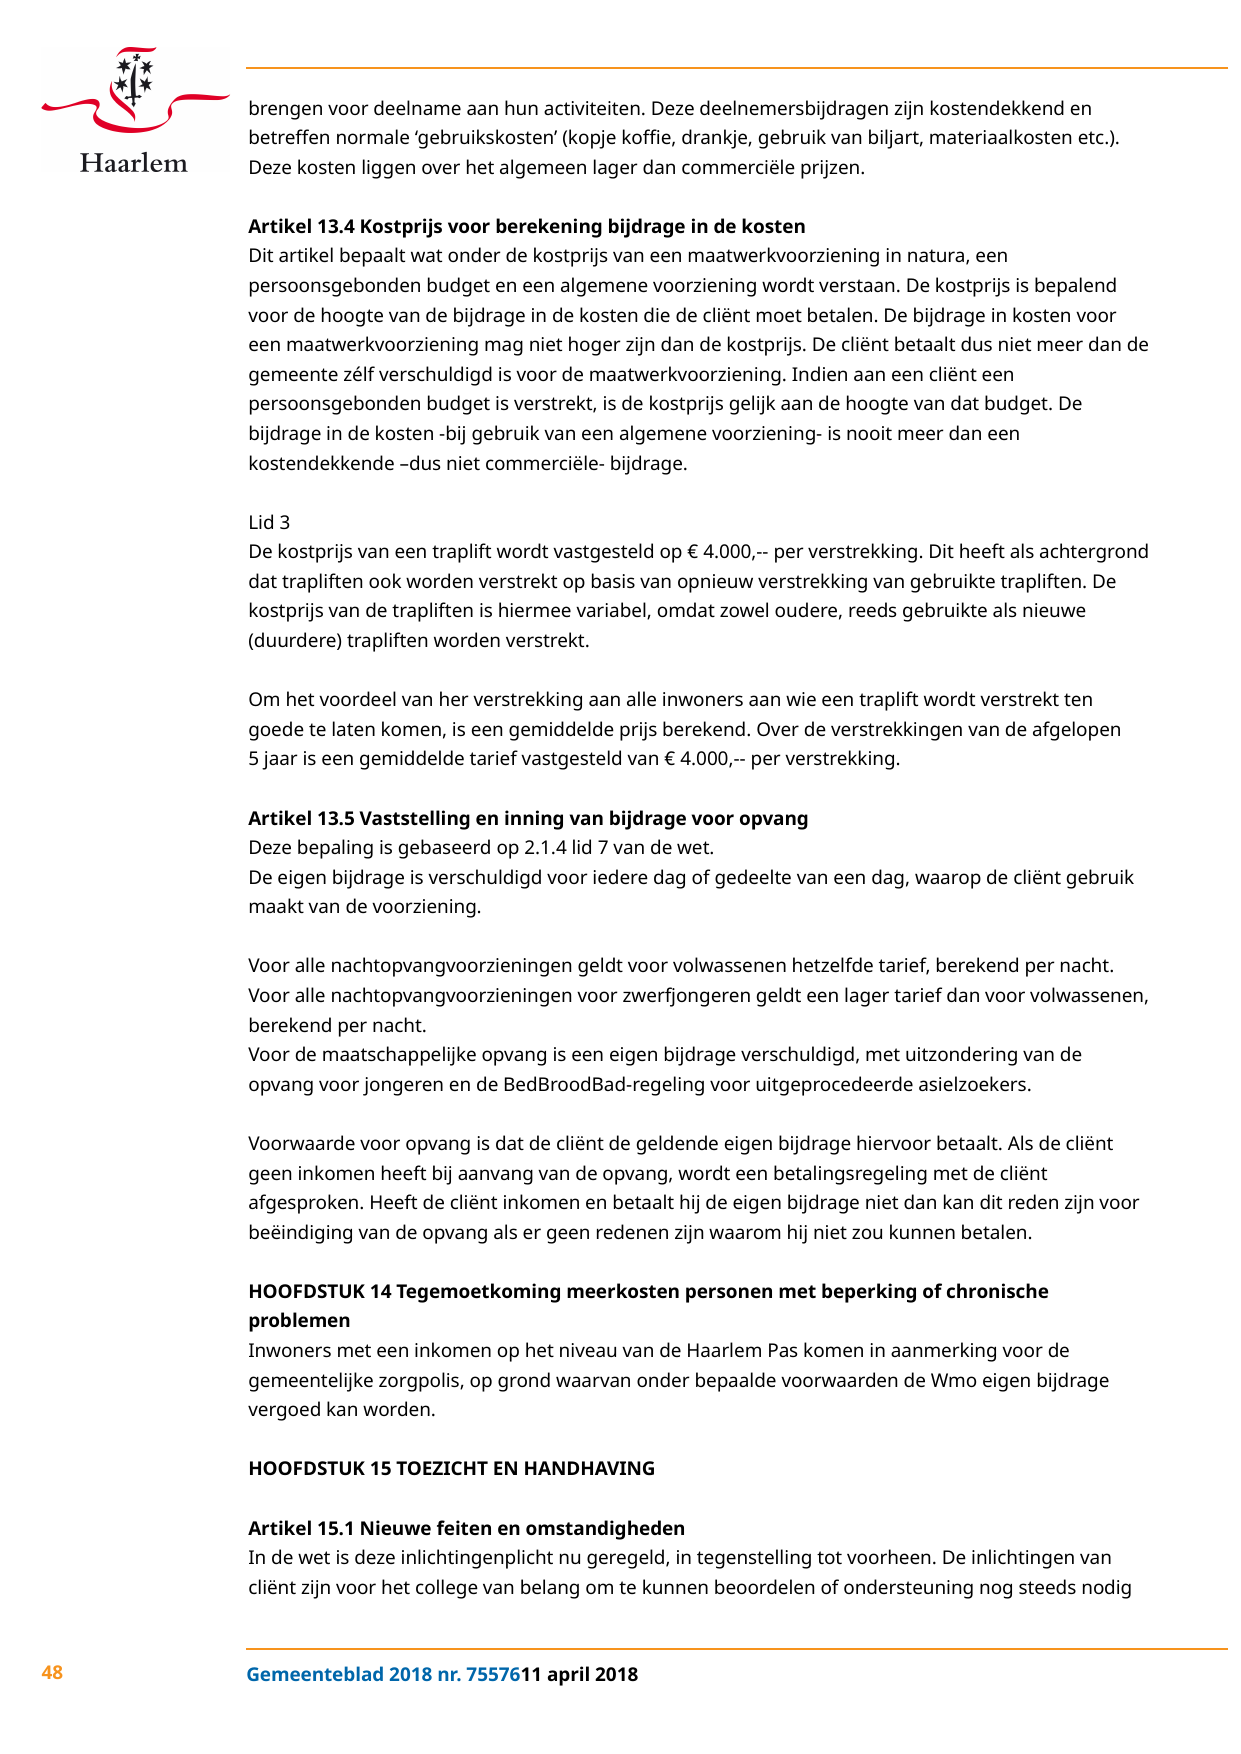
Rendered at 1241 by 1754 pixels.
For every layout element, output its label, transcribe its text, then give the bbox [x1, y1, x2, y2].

text Voor de maatschappelijke opvang is een eigen bijdrage verschuldigd, met uitzondering van de opvang voor jongeren en de BedBroodBad-regeling voor uitgeprocedeerde asielzoekers. [248, 1041, 1152, 1097]
text Artikel 13.4 Kostprijs voor berekening bijdrage in de kosten [248, 213, 1152, 239]
text De kostprijs van een traplift wordt vastgesteld op € 4.000,-- per verstrekking. Dit heeft als achtergrond dat trapliften ook worden verstrekt op basis van opnieuw verstrekking van gebruikte trapliften. De kostprijs van de trapliften is hiermee variabel, omdat zowel oudere, reeds gebruikte als nieuwe (duurdere) trapliften worden verstrekt. [248, 538, 1152, 653]
text In de wet is deze inlichtingenplicht nu geregeld, in tegenstelling tot voorheen. De inlichtingen van cliënt zijn voor het college van belang om te kunnen beoordelen of ondersteuning nog steeds nodig [248, 1544, 1152, 1600]
text Om het voordeel van her verstrekking aan alle inwoners aan wie een traplift wordt verstrekt ten goede te laten komen, is een gemiddelde prijs berekend. Over de verstrekkingen van de afgelopen 5 jaar is een gemiddelde tarief vastgesteld van € 4.000,-- per verstrekking. [248, 686, 1152, 771]
text Artikel 13.5 Vaststelling en inning van bijdrage voor opvang [248, 805, 1152, 831]
picture [41, 47, 231, 172]
text Voorwaarde voor opvang is dat de cliënt de geldende eigen bijdrage hiervoor betaalt. Als de cliënt geen inkomen heeft bij aanvang van de opvang, wordt een betalingsregeling met de cliënt afgesproken. Heeft de cliënt inkomen en betaalt hij de eigen bijdrage niet dan kan dit reden zijn voor beëindiging van de opvang als er geen redenen zijn waarom hij niet zou kunnen betalen. [248, 1130, 1152, 1245]
text brengen voor deelname aan hun activiteiten. Deze deelnemersbijdragen zijn kostendekkend en betreffen normale ‘gebruikskosten’ (kopje koffie, drankje, gebruik van biljart, materiaalkosten etc.). Deze kosten liggen over het algemeen lager dan commerciële prijzen. [248, 95, 1152, 180]
text HOOFDSTUK 15 TOEZICHT EN HANDHAVING [248, 1456, 1152, 1481]
text HOOFDSTUK 14 Tegemoetkoming meerkosten personen met beperking of chronische problemen [248, 1278, 1152, 1333]
text Lid 3 [248, 509, 1152, 535]
text Voor alle nachtopvangvoorzieningen geldt voor volwassenen hetzelfde tarief, berekend per nacht. Voor alle nachtopvangvoorzieningen voor zwerfjongeren geldt een lager tarief dan voor volwassenen, berekend per nacht. [248, 953, 1152, 1038]
text Artikel 15.1 Nieuwe feiten en omstandigheden [248, 1515, 1152, 1541]
text Deze bepaling is gebaseerd op 2.1.4 lid 7 van de wet. [248, 834, 1152, 860]
text Inwoners met een inkomen op het niveau van de Haarlem Pas komen in aanmerking voor de gemeentelijke zorgpolis, op grond waarvan onder bepaalde voorwaarden de Wmo eigen bijdrage vergoed kan worden. [248, 1337, 1152, 1422]
text De eigen bijdrage is verschuldigd voor iedere dag of gedeelte van een dag, waarop de cliënt gebruik maakt van de voorziening. [248, 864, 1152, 919]
text Dit artikel bepaalt wat onder de kostprijs van een maatwerkvoorziening in natura, een persoonsgebonden budget en een algemene voorziening wordt verstaan. De kostprijs is bepalend voor de hoogte van de bijdrage in de kosten die de cliënt moet betalen. De bijdrage in kosten voor een maatwerkvoorziening mag niet hoger zijn dan de kostprijs. De cliënt betaalt dus niet meer dan de gemeente zélf verschuldigd is voor de maatwerkvoorziening. Indien aan een cliënt een persoonsgebonden budget is verstrekt, is de kostprijs gelijk aan de hoogte van dat budget. De bijdrage in de kosten -bij gebruik van een algemene voorziening- is nooit meer dan een kostendekkende –dus niet commerciële- bijdrage. [248, 243, 1152, 476]
